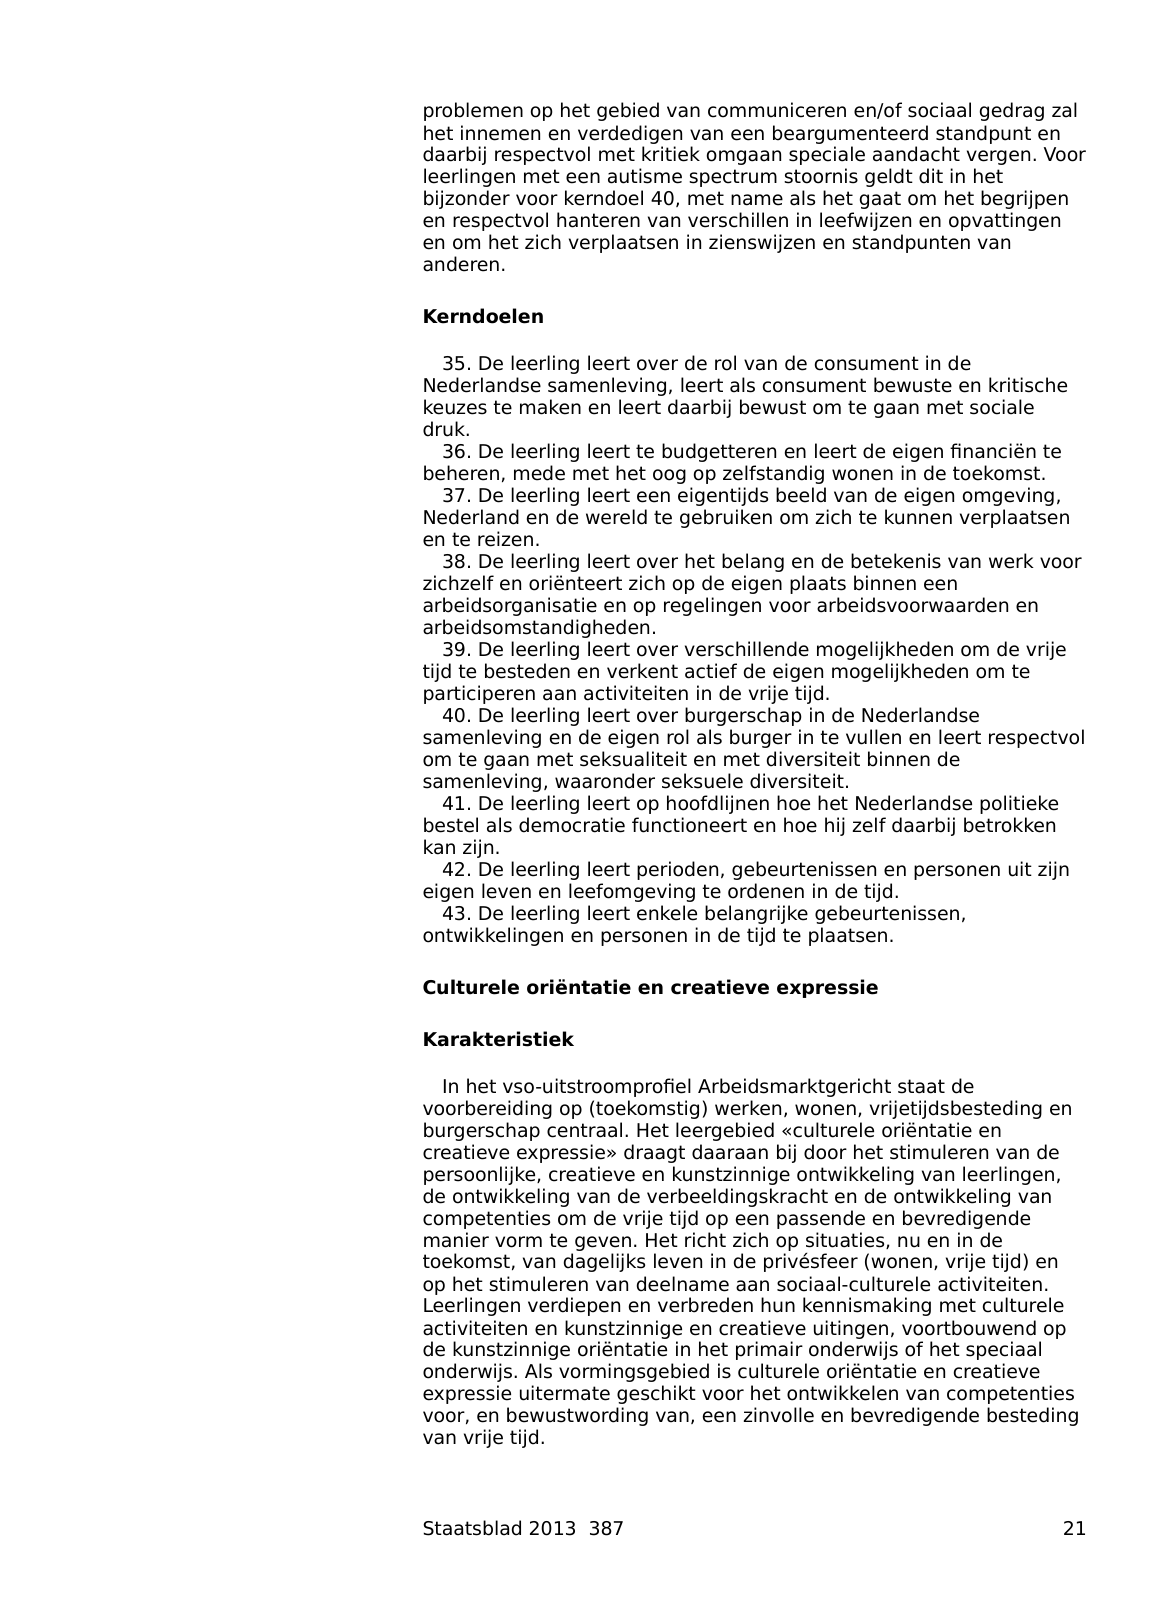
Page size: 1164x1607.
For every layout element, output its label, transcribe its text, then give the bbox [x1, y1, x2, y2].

text 42. De leerling leert perioden, gebeurtenissen en personen uit zijn eigen leven en leefomgeving te ordenen in de tijd. [422, 859, 1087, 903]
subtitle Karakteristiek [422, 1029, 1087, 1051]
text 35. De leerling leert over de rol van de consument in de Nederlandse samenleving, leert als consument bewuste en kritische keuzes te maken en leert daarbij bewust om te gaan met sociale druk. [422, 353, 1087, 441]
text 40. De leerling leert over burgerschap in de Nederlandse samenleving en de eigen rol als burger in te vullen en leert respectvol om te gaan met seksualiteit en met diversiteit binnen de samenleving, waaronder seksuele diversiteit. [422, 705, 1087, 793]
text 37. De leerling leert een eigentijds beeld van de eigen omgeving, Nederland en de wereld te gebruiken om zich te kunnen verplaatsen en te reizen. [422, 485, 1087, 551]
text 38. De leerling leert over het belang en de betekenis van werk voor zichzelf en oriënteert zich op de eigen plaats binnen een arbeidsorganisatie en op regelingen voor arbeidsvoorwaarden en arbeidsomstandigheden. [422, 551, 1087, 639]
text In het vso-uitstroomprofiel Arbeidsmarktgericht staat de voorbereiding op (toekomstig) werken, wonen, vrijetijdsbesteding en burgerschap centraal. Het leergebied «culturele oriëntatie en creatieve expressie» draagt daaraan bij door het stimuleren van de persoonlijke, creatieve en kunstzinnige ontwikkeling van leerlingen, de ontwikkeling van de verbeeldingskracht en de ontwikkeling van competenties om de vrije tijd op een passende en bevredigende manier vorm te geven. Het richt zich op situaties, nu en in de toekomst, van dagelijks leven in de privésfeer (wonen, vrije tijd) en op het stimuleren van deelname aan sociaal-culturele activiteiten. Leerlingen verdiepen en verbreden hun kennismaking met culturele activiteiten en kunstzinnige en creatieve uitingen, voortbouwend op de kunstzinnige oriëntatie in het primair onderwijs of het speciaal onderwijs. Als vormingsgebied is culturele oriëntatie en creatieve expressie uitermate geschikt voor het ontwikkelen van competenties voor, en bewustwording van, een zinvolle en bevredigende besteding van vrije tijd. [422, 1076, 1087, 1449]
text 41. De leerling leert op hoofdlijnen hoe het Nederlandse politieke bestel als democratie functioneert en hoe hij zelf daarbij betrokken kan zijn. [422, 793, 1087, 859]
subtitle Culturele oriëntatie en creatieve expressie [422, 977, 1087, 999]
text 39. De leerling leert over verschillende mogelijkheden om de vrije tijd te besteden en verkent actief de eigen mogelijkheden om te participeren aan activiteiten in de vrije tijd. [422, 639, 1087, 705]
text 36. De leerling leert te budgetteren en leert de eigen financiën te beheren, mede met het oog op zelfstandig wonen in de toekomst. [422, 441, 1087, 485]
text 43. De leerling leert enkele belangrijke gebeurtenissen, ontwikkelingen en personen in de tijd te plaatsen. [422, 903, 1087, 947]
subtitle Kerndoelen [422, 306, 1087, 328]
text problemen op het gebied van communiceren en/of sociaal gedrag zal het innemen en verdedigen van een beargumenteerd standpunt en daarbij respectvol met kritiek omgaan speciale aandacht vergen. Voor leerlingen met een autisme spectrum stoornis geldt dit in het bijzonder voor kerndoel 40, met name als het gaat om het begrijpen en respectvol hanteren van verschillen in leefwijzen en opvattingen en om het zich verplaatsen in zienswijzen en standpunten van anderen. [422, 100, 1087, 276]
